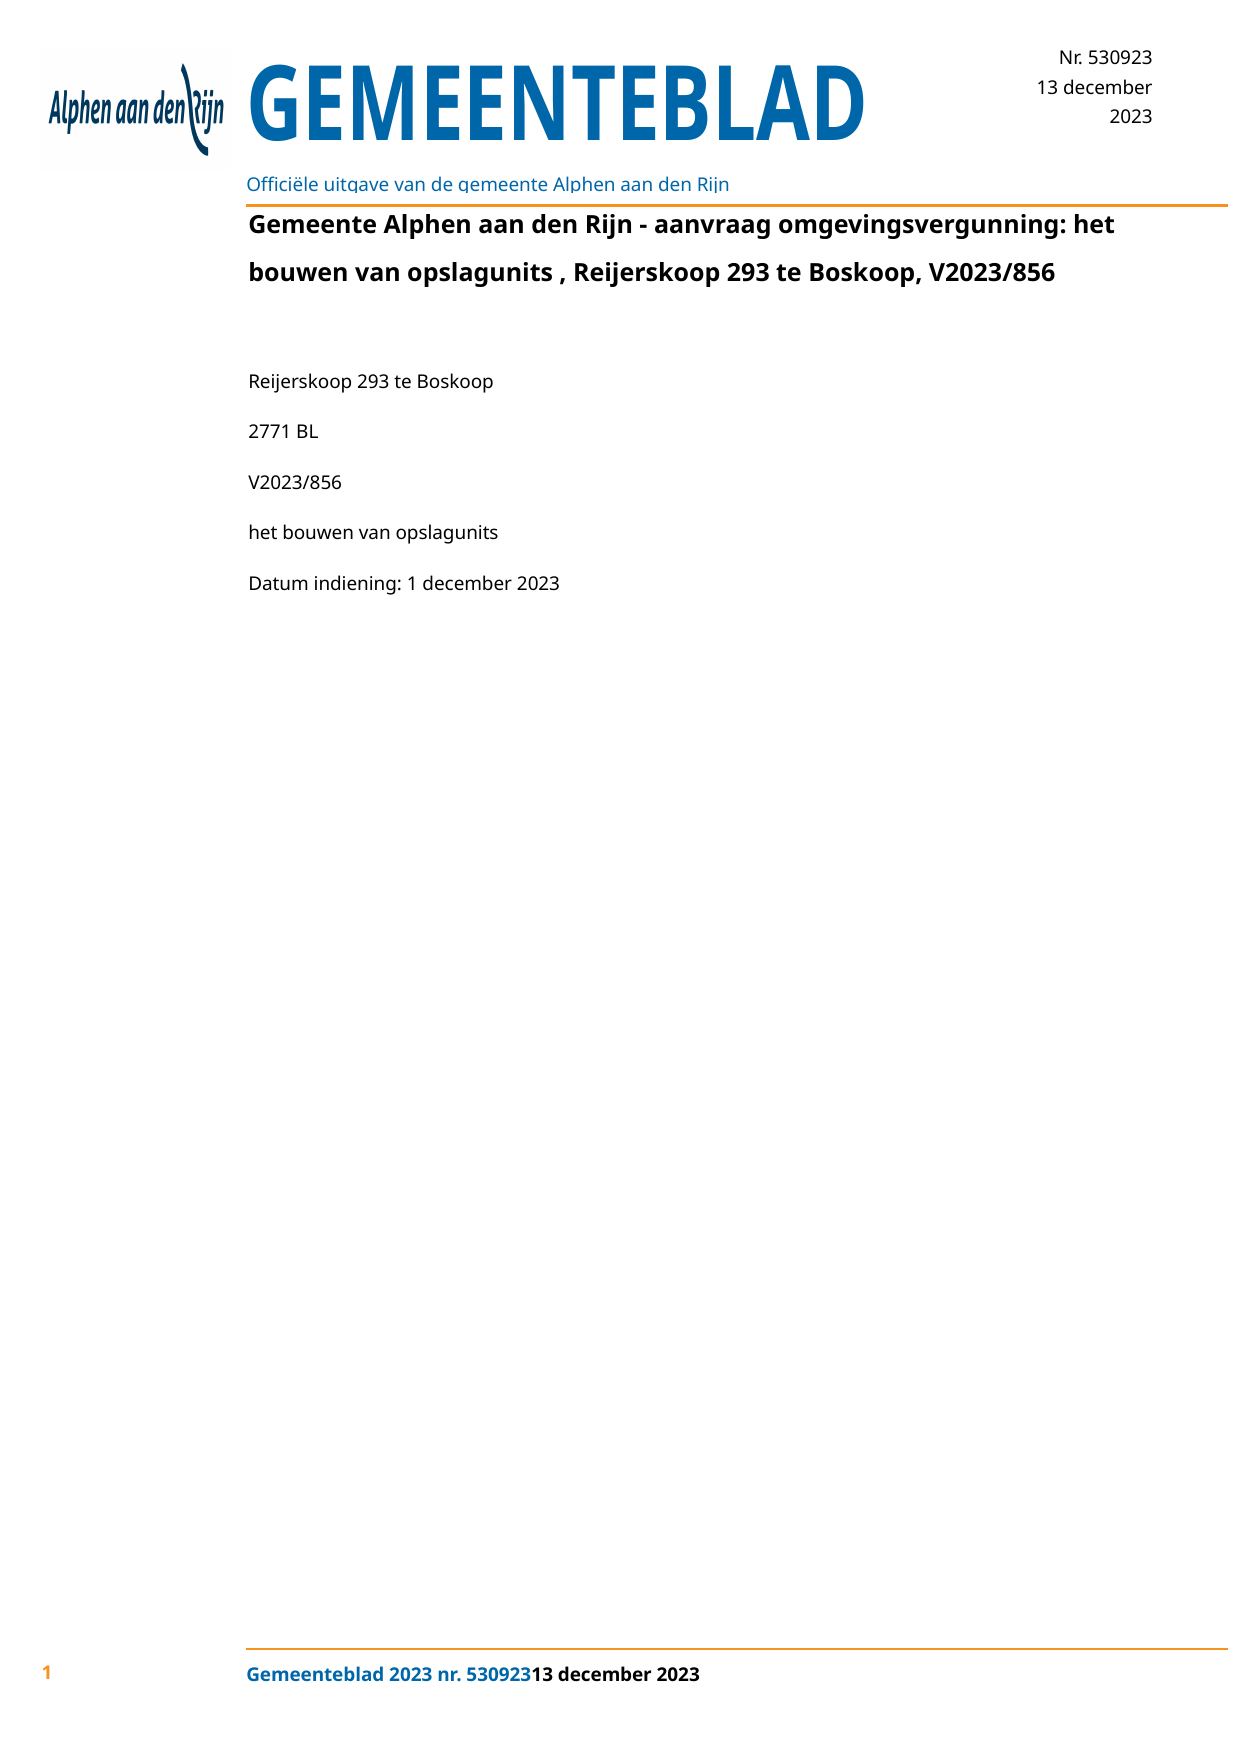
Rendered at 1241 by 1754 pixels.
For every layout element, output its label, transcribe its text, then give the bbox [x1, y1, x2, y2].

text het bouwen van opslagunits [248, 519, 1152, 545]
text Reijerskoop 293 te Boskoop [248, 368, 1152, 394]
text Datum indiening: 1 december 2023 [248, 570, 1152, 596]
text Gemeente Alphen aan den Rijn - aanvraag omgevingsvergunning: het bouwen van opslagunits , Reijerskoop 293 te Boskoop, V2023/856 [248, 207, 1152, 288]
picture [41, 47, 231, 172]
text V2023/856 [248, 469, 1152, 495]
text 2771 BL [248, 419, 1152, 444]
